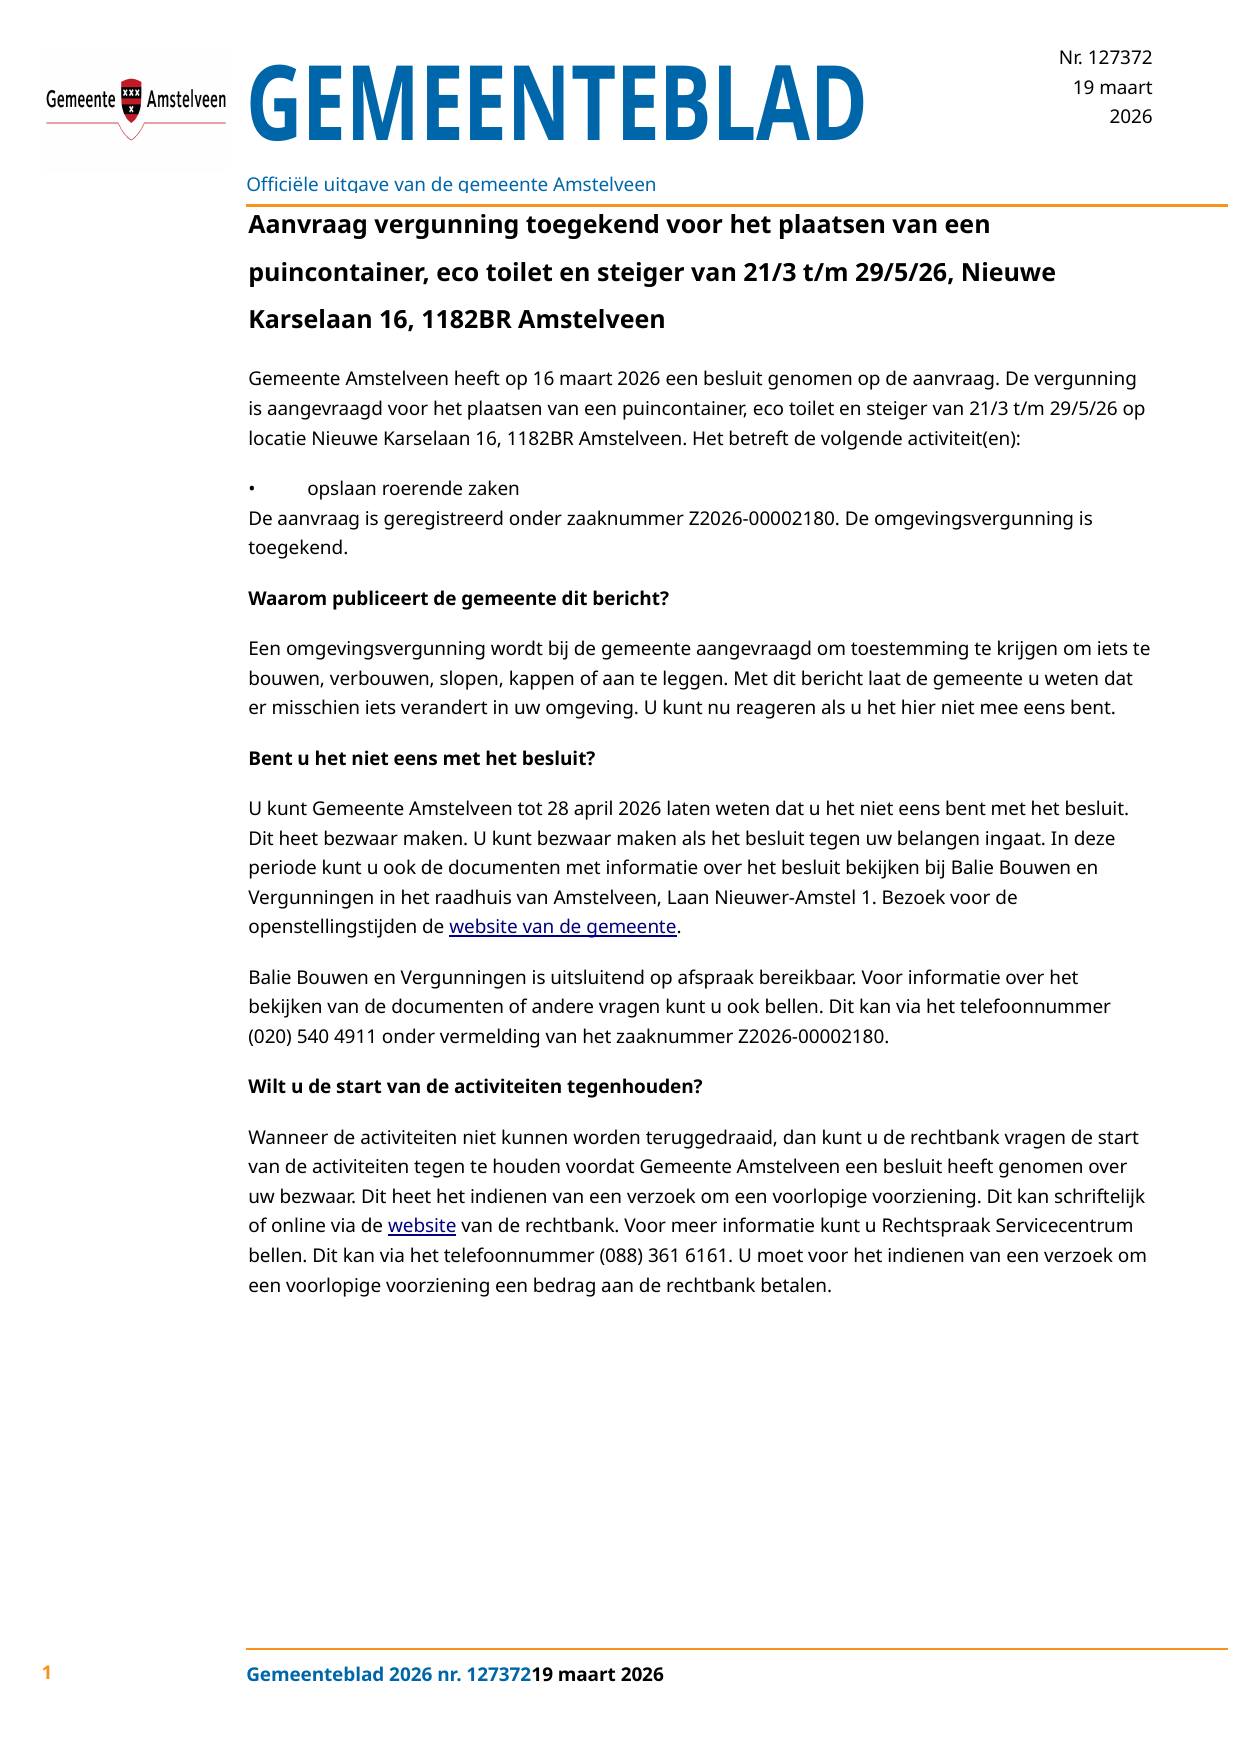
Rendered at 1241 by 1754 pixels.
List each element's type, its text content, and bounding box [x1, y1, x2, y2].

text Een omgevingsvergunning wordt bij de gemeente aangevraagd om toestemming te krijgen om iets te bouwen, verbouwen, slopen, kappen of aan te leggen. Met dit bericht laat de gemeente u weten dat er misschien iets verandert in uw omgeving. U kunt nu reageren als u het hier niet mee eens bent. [248, 635, 1152, 720]
text U kunt Gemeente Amstelveen tot 28 april 2026 laten weten dat u het niet eens bent met het besluit. Dit heet bezwaar maken. U kunt bezwaar maken als het besluit tegen uw belangen ingaat. In deze periode kunt u ook de documenten met informatie over het besluit bekijken bij Balie Bouwen en Vergunningen in het raadhuis van Amstelveen, Laan Nieuwer-Amstel 1. Bezoek voor de openstellingstijden de website van de gemeente. [248, 795, 1152, 939]
text Gemeente Amstelveen heeft op 16 maart 2026 een besluit genomen op de aanvraag. De vergunning is aangevraagd voor het plaatsen van een puincontainer, eco toilet en steiger van 21/3 t/m 29/5/26 op locatie Nieuwe Karselaan 16, 1182BR Amstelveen. Het betreft de volgende activiteit(en): [248, 366, 1152, 450]
text Wanneer de activiteiten niet kunnen worden teruggedraaid, dan kunt u de rechtbank vragen de start van de activiteiten tegen te houden voordat Gemeente Amstelveen een besluit heeft genomen over uw bezwaar. Dit heet het indienen van een verzoek om een voorlopige voorziening. Dit kan schriftelijk of online via de website van de rechtbank. Voor meer informatie kunt u Rechtspraak Servicecentrum bellen. Dit kan via het telefoonnummer (088) 361 6161. U moet voor het indienen van een verzoek om een voorlopige voorziening een bedrag aan de rechtbank betalen. [248, 1124, 1152, 1297]
text Bent u het niet eens met het besluit? [248, 745, 1152, 770]
text De aanvraag is geregistreerd onder zaaknummer Z2026-00002180. De omgevingsvergunning is toegekend. [248, 505, 1152, 560]
text Wilt u de start van de activiteiten tegenhouden? [248, 1073, 1152, 1099]
text Aanvraag vergunning toegekend voor het plaatsen van een puincontainer, eco toilet en steiger van 21/3 t/m 29/5/26, Nieuwe Karselaan 16, 1182BR Amstelveen [248, 207, 1152, 336]
list opslaan roerende zaken [248, 475, 1152, 501]
text Waarom publiceert de gemeente dit bericht? [248, 585, 1152, 610]
text Balie Bouwen en Vergunningen is uitsluitend op afspraak bereikbaar. Voor informatie over het bekijken van de documenten of andere vragen kunt u ook bellen. Dit kan via het telefoonnummer (020) 540 4911 onder vermelding van het zaaknummer Z2026-00002180. [248, 964, 1152, 1049]
picture [41, 47, 231, 172]
